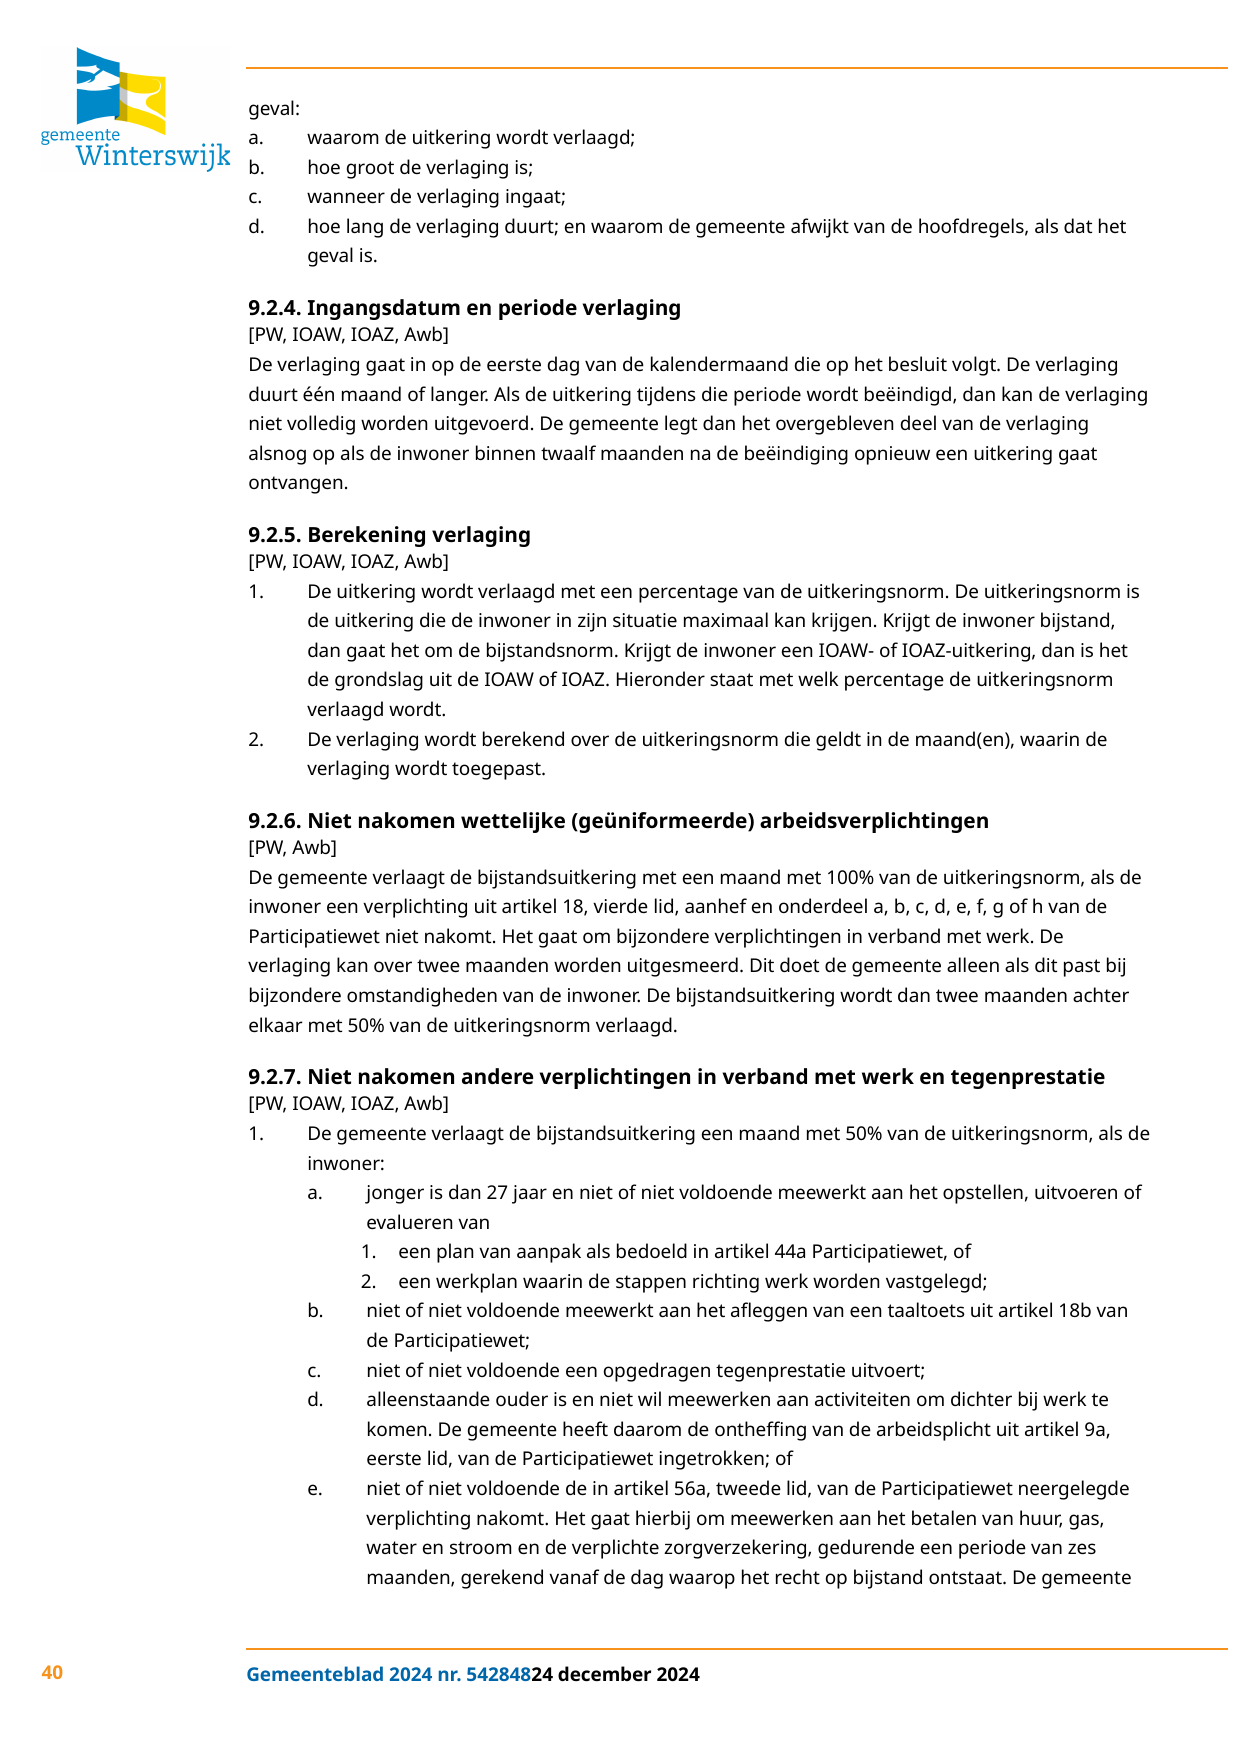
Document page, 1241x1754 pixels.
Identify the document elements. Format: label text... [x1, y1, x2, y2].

list De verlaging wordt berekend over de uitkeringsnorm die geldt in de maand(en), waarin de verlaging wordt toegepast. [248, 726, 1152, 781]
list hoe lang de verlaging duurt; en waarom de gemeente afwijkt van de hoofdregels, als dat het geval is. [248, 213, 1152, 268]
text [PW, IOAW, IOAZ, Awb] [248, 1091, 1152, 1116]
list niet of niet voldoende de in artikel 56a, tweede lid, van de Participatiewet neergelegde verplichting nakomt. Het gaat hierbij om meewerken aan het betalen van huur, gas, water en stroom en de verplichte zorgverzekering, gedurende een periode van zes maanden, gerekend vanaf de dag waarop het recht op bijstand ontstaat. De gemeente [307, 1475, 1152, 1590]
text 9.2.4. Ingangsdatum en periode verlaging [248, 293, 1152, 322]
list niet of niet voldoende een opgedragen tegenprestatie uitvoert; [307, 1357, 1152, 1383]
text 9.2.7. Niet nakomen andere verplichtingen in verband met werk en tegenprestatie [248, 1062, 1152, 1091]
list De gemeente verlaagt de bijstandsuitkering een maand met 50% van de uitkeringsnorm, als de inwoner: [248, 1120, 1152, 1176]
picture [41, 47, 231, 172]
list wanneer de verlaging ingaat; [248, 183, 1152, 209]
text 9.2.6. Niet nakomen wettelijke (geüniformeerde) arbeidsverplichtingen [248, 806, 1152, 834]
list hoe groot de verlaging is; [248, 154, 1152, 180]
list een werkplan waarin de stappen richting werk worden vastgelegd; [361, 1268, 1152, 1294]
list waarom de uitkering wordt verlaagd; [248, 124, 1152, 150]
list een plan van aanpak als bedoeld in artikel 44a Participatiewet, of [361, 1238, 1152, 1264]
list alleenstaande ouder is en niet wil meewerken aan activiteiten om dichter bij werk te komen. De gemeente heeft daarom de ontheffing van de arbeidsplicht uit artikel 9a, eerste lid, van de Participatiewet ingetrokken; of [307, 1386, 1152, 1471]
text De gemeente verlaagt de bijstandsuitkering met een maand met 100% van de uitkeringsnorm, als de inwoner een verplichting uit artikel 18, vierde lid, aanhef en onderdeel a, b, c, d, e, f, g of h van de Participatiewet niet nakomt. Het gaat om bijzondere verplichtingen in verband met werk. De verlaging kan over twee maanden worden uitgesmeerd. Dit doet de gemeente alleen als dit past bij bijzondere omstandigheden van de inwoner. De bijstandsuitkering wordt dan twee maanden achter elkaar met 50% van de uitkeringsnorm verlaagd. [248, 864, 1152, 1037]
text De verlaging gaat in op de eerste dag van de kalendermaand die op het besluit volgt. De verlaging duurt één maand of langer. Als de uitkering tijdens die periode wordt beëindigd, dan kan de verlaging niet volledig worden uitgevoerd. De gemeente legt dan het overgebleven deel van de verlaging alsnog op als de inwoner binnen twaalf maanden na de beëindiging opnieuw een uitkering gaat ontvangen. [248, 351, 1152, 495]
text 9.2.5. Berekening verlaging [248, 520, 1152, 548]
text [PW, Awb] [248, 834, 1152, 860]
list niet of niet voldoende meewerkt aan het afleggen van een taaltoets uit artikel 18b van de Participatiewet; [307, 1298, 1152, 1353]
list jonger is dan 27 jaar en niet of niet voldoende meewerkt aan het opstellen, uitvoeren of evalueren van [307, 1179, 1152, 1235]
text [PW, IOAW, IOAZ, Awb] [248, 322, 1152, 347]
list De uitkering wordt verlaagd met een percentage van de uitkeringsnorm. De uitkeringsnorm is de uitkering die de inwoner in zijn situatie maximaal kan krijgen. Krijgt de inwoner bijstand, dan gaat het om de bijstandsnorm. Krijgt de inwoner een IOAW- of IOAZ-uitkering, dan is het de grondslag uit de IOAW of IOAZ. Hieronder staat met welk percentage de uitkeringsnorm verlaagd wordt. [248, 578, 1152, 722]
picture [225, 153, 231, 162]
text [PW, IOAW, IOAZ, Awb] [248, 548, 1152, 574]
text geval: [248, 95, 1152, 121]
